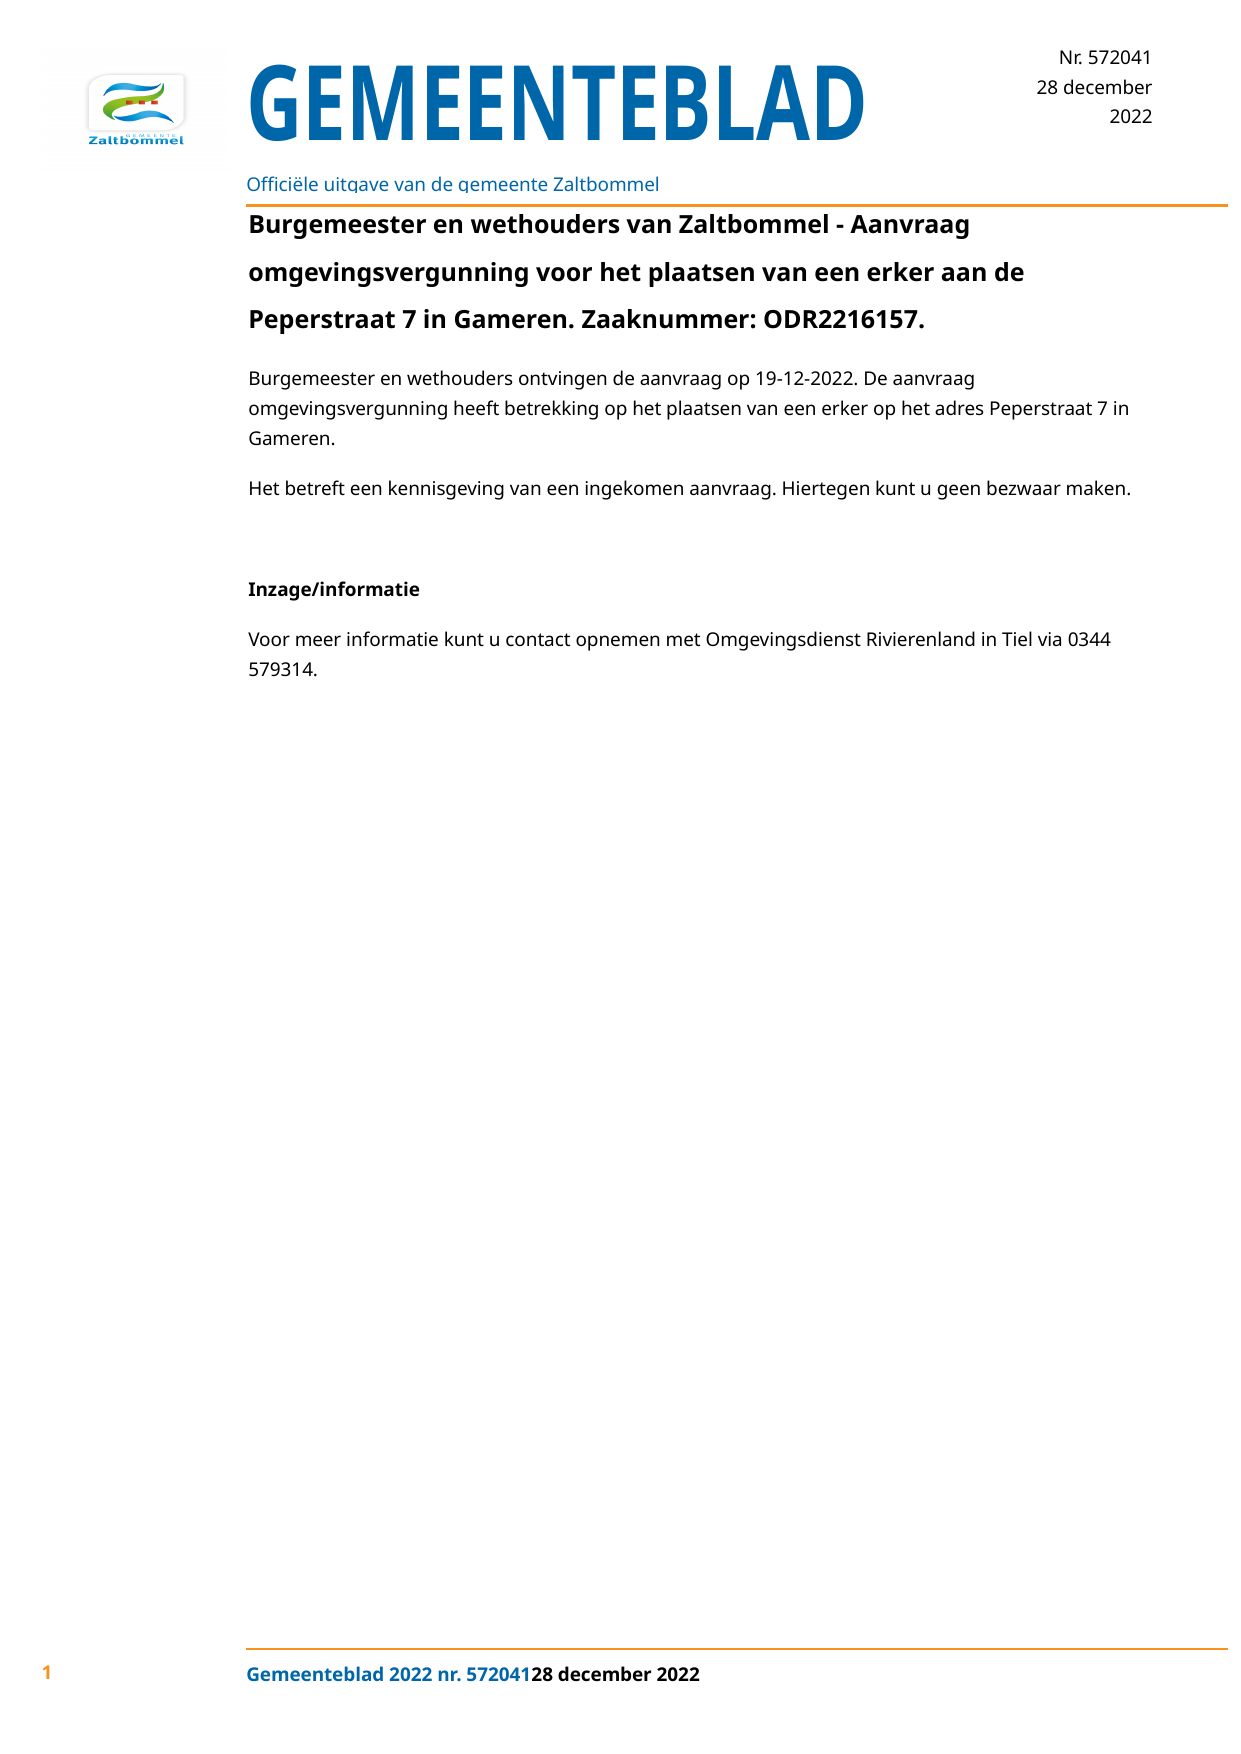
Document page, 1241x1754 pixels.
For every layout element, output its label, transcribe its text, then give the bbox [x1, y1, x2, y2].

text Voor meer informatie kunt u contact opnemen met Omgevingsdienst Rivierenland in Tiel via 0344 579314. [248, 626, 1152, 682]
picture [41, 47, 231, 172]
text Burgemeester en wethouders ontvingen de aanvraag op 19-12-2022. De aanvraag omgevingsvergunning heeft betrekking op het plaatsen van een erker op het adres Peperstraat 7 in Gameren. [248, 366, 1152, 450]
text Inzage/informatie [248, 576, 1152, 602]
text Burgemeester en wethouders van Zaltbommel - Aanvraag omgevingsvergunning voor het plaatsen van een erker aan de Peperstraat 7 in Gameren. Zaaknummer: ODR2216157. [248, 207, 1152, 336]
text Het betreft een kennisgeving van een ingekomen aanvraag. Hiertegen kunt u geen bezwaar maken. [248, 475, 1152, 501]
